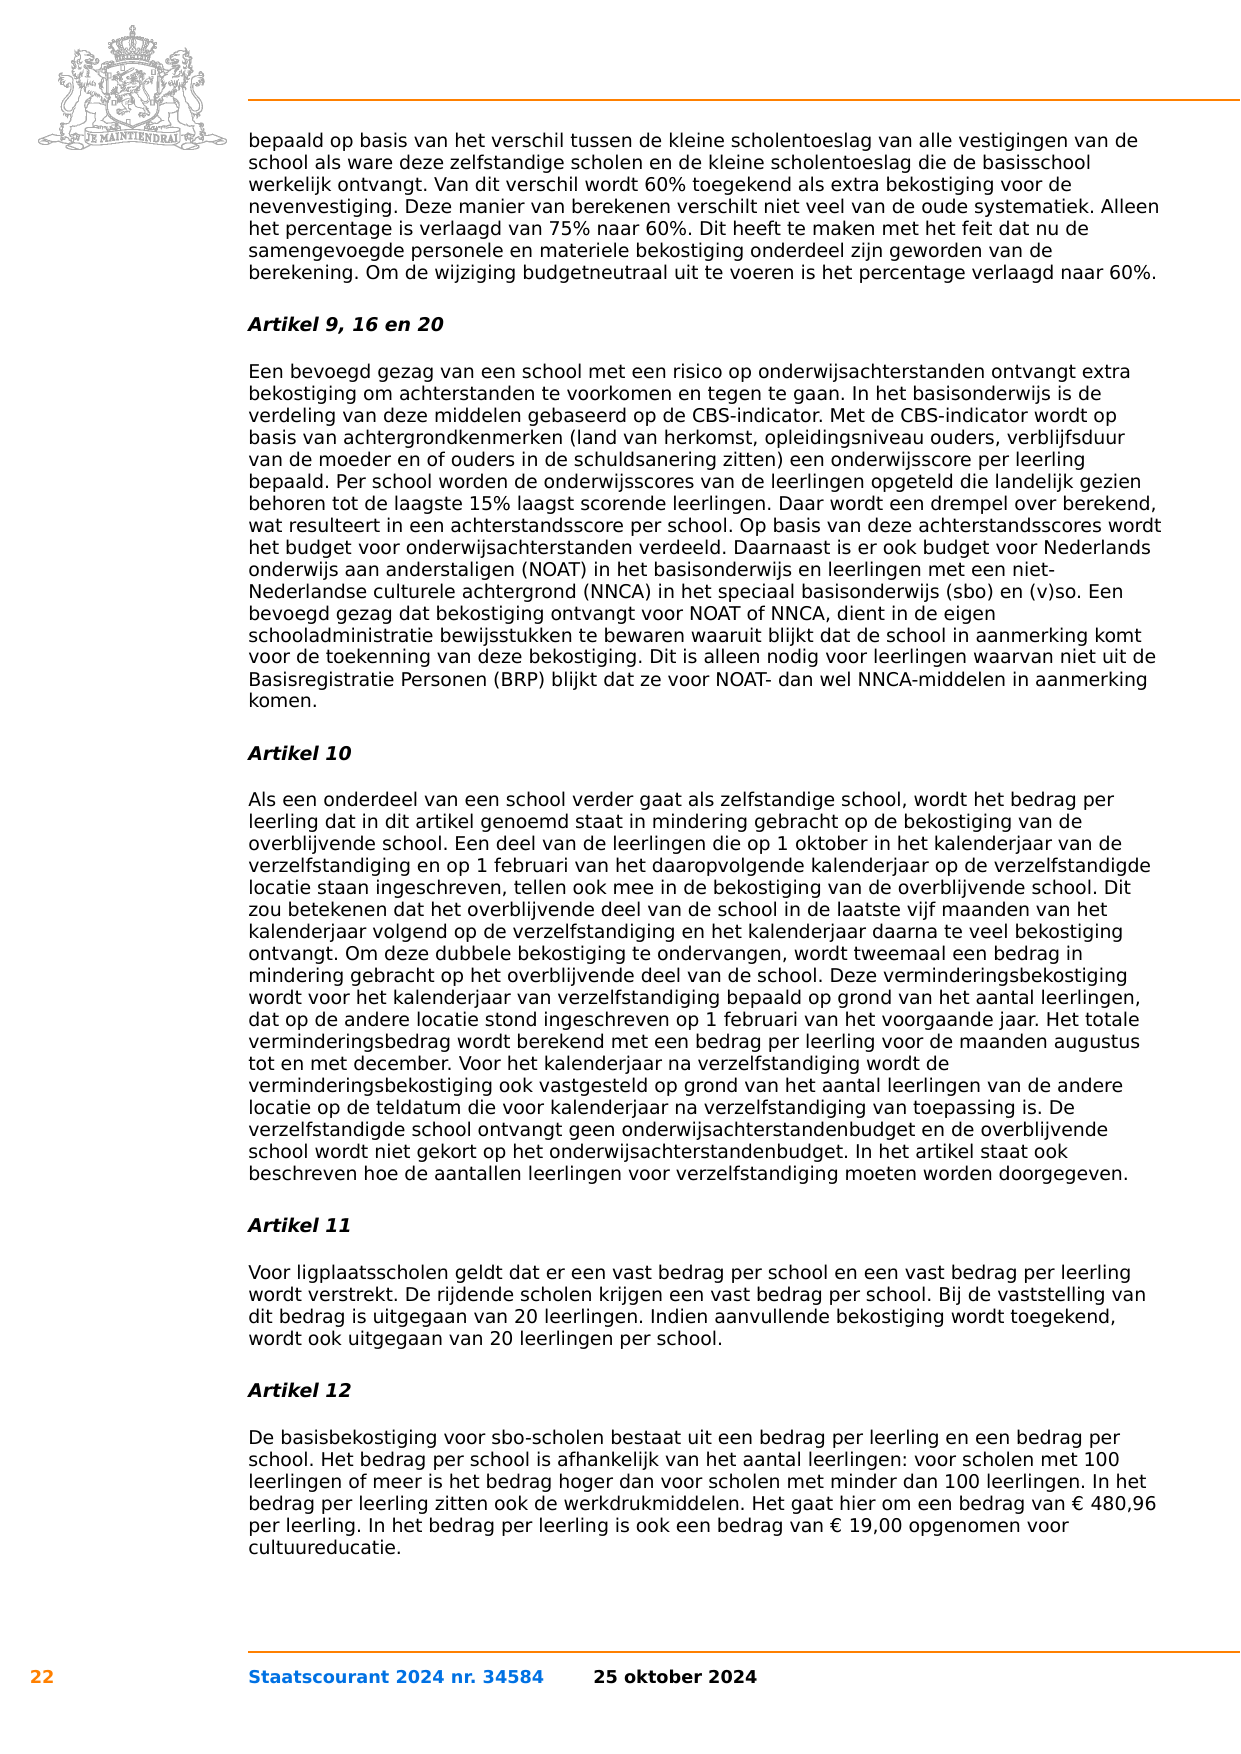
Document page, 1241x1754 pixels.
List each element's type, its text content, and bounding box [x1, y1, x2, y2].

picture [38, 25, 227, 150]
text Een bevoegd gezag van een school met een risico op onderwijsachterstanden ontvangt extra bekostiging om achterstanden te voorkomen en tegen te gaan. In het basisonderwijs is de verdeling van deze middelen gebaseerd op de CBS-indicator. Met de CBS-indicator wordt op basis van achtergrondkenmerken (land van herkomst, opleidingsniveau ouders, verblijfsduur van de moeder en of ouders in de schuldsanering zitten) een onderwijsscore per leerling bepaald. Per school worden de onderwijsscores van de leerlingen opgeteld die landelijk gezien behoren tot de laagste 15% laagst scorende leerlingen. Daar wordt een drempel over berekend, wat resulteert in een achterstandsscore per school. Op basis van deze achterstandsscores wordt het budget voor onderwijsachterstanden verdeeld. Daarnaast is er ook budget voor Nederlands onderwijs aan anderstaligen (NOAT) in het basisonderwijs en leerlingen met een niet-Nederlandse culturele achtergrond (NNCA) in het speciaal basisonderwijs (sbo) en (v)so. Een bevoegd gezag dat bekostiging ontvangt voor NOAT of NNCA, dient in de eigen schooladministratie bewijsstukken te bewaren waaruit blijkt dat de school in aanmerking komt voor de toekenning van deze bekostiging. Dit is alleen nodig voor leerlingen waarvan niet uit de Basisregistratie Personen (BRP) blijkt dat ze voor NOAT- dan wel NNCA-middelen in aanmerking komen. [248, 361, 1163, 712]
subtitle Artikel 12 [248, 1380, 1163, 1402]
text De basisbekostiging voor sbo-scholen bestaat uit een bedrag per leerling en een bedrag per school. Het bedrag per school is afhankelijk van het aantal leerlingen: voor scholen met 100 leerlingen of meer is het bedrag hoger dan voor scholen met minder dan 100 leerlingen. In het bedrag per leerling zitten ook de werkdrukmiddelen. Het gaat hier om een bedrag van € 480,96 per leerling. In het bedrag per leerling is ook een bedrag van € 19,00 opgenomen voor cultuureducatie. [248, 1427, 1163, 1559]
text Als een onderdeel van een school verder gaat als zelfstandige school, wordt het bedrag per leerling dat in dit artikel genoemd staat in mindering gebracht op de bekostiging van de overblijvende school. Een deel van de leerlingen die op 1 oktober in het kalenderjaar van de verzelfstandiging en op 1 februari van het daaropvolgende kalenderjaar op de verzelfstandigde locatie staan ingeschreven, tellen ook mee in de bekostiging van de overblijvende school. Dit zou betekenen dat het overblijvende deel van de school in de laatste vijf maanden van het kalenderjaar volgend op de verzelfstandiging en het kalenderjaar daarna te veel bekostiging ontvangt. Om deze dubbele bekostiging te ondervangen, wordt tweemaal een bedrag in mindering gebracht op het overblijvende deel van de school. Deze verminderingsbekostiging wordt voor het kalenderjaar van verzelfstandiging bepaald op grond van het aantal leerlingen, dat op de andere locatie stond ingeschreven op 1 februari van het voorgaande jaar. Het totale verminderingsbedrag wordt berekend met een bedrag per leerling voor de maanden augustus tot en met december. Voor het kalenderjaar na verzelfstandiging wordt de verminderingsbekostiging ook vastgesteld op grond van het aantal leerlingen van de andere locatie op de teldatum die voor kalenderjaar na verzelfstandiging van toepassing is. De verzelfstandigde school ontvangt geen onderwijsachterstandenbudget en de overblijvende school wordt niet gekort op het onderwijsachterstandenbudget. In het artikel staat ook beschreven hoe de aantallen leerlingen voor verzelfstandiging moeten worden doorgegeven. [248, 789, 1163, 1185]
subtitle Artikel 10 [248, 742, 1163, 764]
subtitle Artikel 9, 16 en 20 [248, 314, 1163, 336]
text bepaald op basis van het verschil tussen de kleine scholentoeslag van alle vestigingen van de school als ware deze zelfstandige scholen en de kleine scholentoeslag die de basisschool werkelijk ontvangt. Van dit verschil wordt 60% toegekend als extra bekostiging voor de nevenvestiging. Deze manier van berekenen verschilt niet veel van de oude systematiek. Alleen het percentage is verlaagd van 75% naar 60%. Dit heeft te maken met het feit dat nu de samengevoegde personele en materiele bekostiging onderdeel zijn geworden van de berekening. Om de wijziging budgetneutraal uit te voeren is het percentage verlaagd naar 60%. [248, 130, 1163, 284]
text Voor ligplaatsscholen geldt dat er een vast bedrag per school en een vast bedrag per leerling wordt verstrekt. De rijdende scholen krijgen een vast bedrag per school. Bij de vaststelling van dit bedrag is uitgegaan van 20 leerlingen. Indien aanvullende bekostiging wordt toegekend, wordt ook uitgegaan van 20 leerlingen per school. [248, 1262, 1163, 1350]
subtitle Artikel 11 [248, 1215, 1163, 1237]
